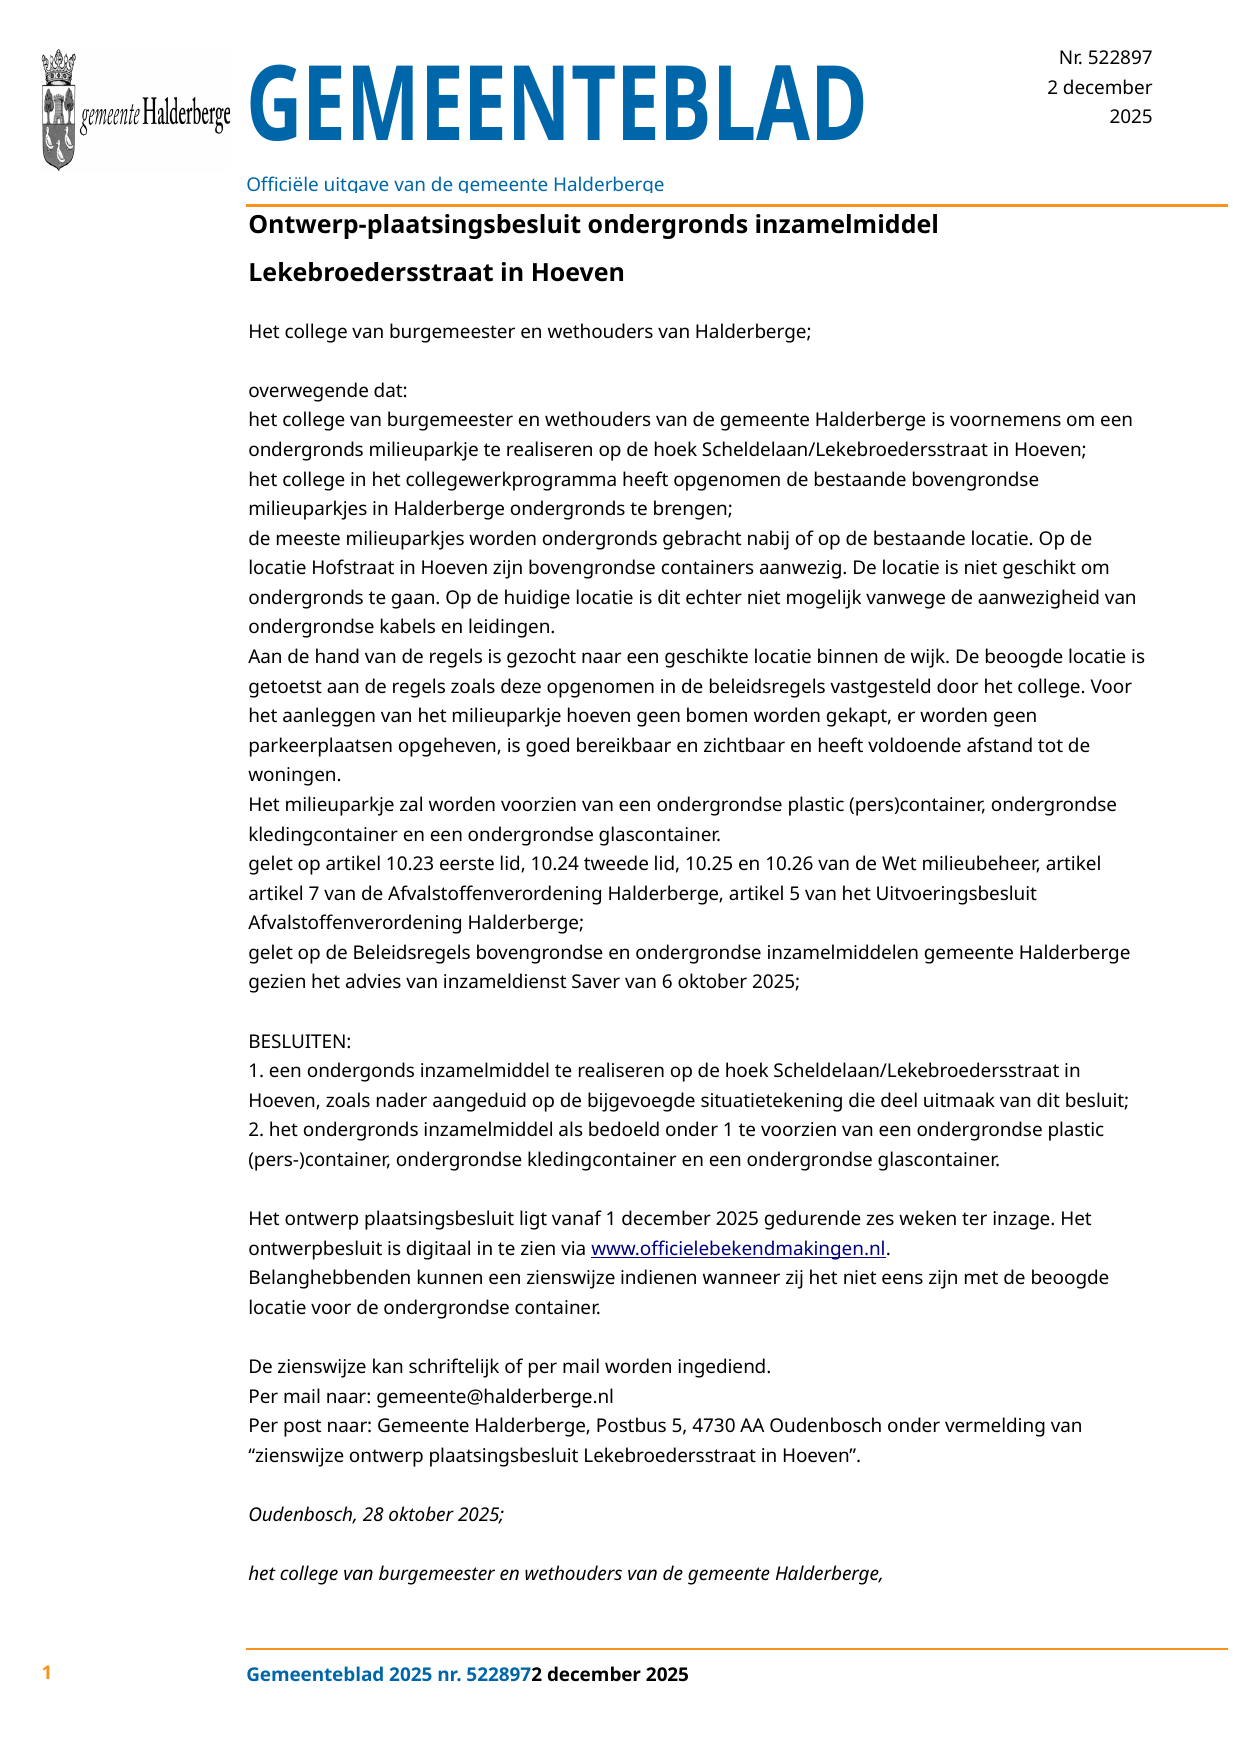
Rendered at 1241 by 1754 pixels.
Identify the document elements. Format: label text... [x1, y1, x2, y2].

text Het milieuparkje zal worden voorzien van een ondergrondse plastic (pers)container, ondergrondse kledingcontainer en een ondergrondse glascontainer. [248, 791, 1152, 847]
text gelet op artikel 10.23 eerste lid, 10.24 tweede lid, 10.25 en 10.26 van de Wet milieubeheer, artikel artikel 7 van de Afvalstoffenverordening Halderberge, artikel 5 van het Uitvoeringsbesluit Afvalstoffenverordening Halderberge; [248, 850, 1152, 935]
text Ontwerp-plaatsingsbesluit ondergronds inzamelmiddel Lekebroedersstraat in Hoeven [248, 207, 1152, 288]
text het college in het collegewerkprogramma heeft opgenomen de bestaande bovengrondse milieuparkjes in Halderberge ondergronds te brengen; [248, 466, 1152, 521]
text Oudenbosch, 28 oktober 2025; [248, 1501, 1152, 1527]
text Per post naar: Gemeente Halderberge, Postbus 5, 4730 AA Oudenbosch onder vermelding van “zienswijze ontwerp plaatsingsbesluit Lekebroedersstraat in Hoeven”. [248, 1412, 1152, 1468]
text Aan de hand van de regels is gezocht naar een geschikte locatie binnen de wijk. De beoogde locatie is getoetst aan de regels zoals deze opgenomen in de beleidsregels vastgesteld door het college. Voor het aanleggen van het milieuparkje hoeven geen bomen worden gekapt, er worden geen parkeerplaatsen opgeheven, is goed bereikbaar en zichtbaar en heeft voldoende afstand tot de woningen. [248, 643, 1152, 787]
text gezien het advies van inzameldienst Saver van 6 oktober 2025; [248, 969, 1152, 994]
text het college van burgemeester en wethouders van de gemeente Halderberge is voornemens om een ondergronds milieuparkje te realiseren op de hoek Scheldelaan/Lekebroedersstraat in Hoeven; [248, 407, 1152, 462]
text Per mail naar: gemeente@halderberge.nl [248, 1383, 1152, 1409]
text 2. het ondergronds inzamelmiddel als bedoeld onder 1 te voorzien van een ondergrondse plastic (pers-)container, ondergrondse kledingcontainer en een ondergrondse glascontainer. [248, 1117, 1152, 1172]
text overwegende dat: [248, 377, 1152, 403]
text Het ontwerp plaatsingsbesluit ligt vanaf 1 december 2025 gedurende zes weken ter inzage. Het ontwerpbesluit is digitaal in te zien via www.officielebekendmakingen.nl. [248, 1205, 1152, 1261]
picture [41, 47, 231, 172]
text gelet op de Beleidsregels bovengrondse en ondergrondse inzamelmiddelen gemeente Halderberge [248, 939, 1152, 965]
text Het college van burgemeester en wethouders van Halderberge; [248, 318, 1152, 344]
text het college van burgemeester en wethouders van de gemeente Halderberge, [248, 1560, 1152, 1586]
text 1. een ondergonds inzamelmiddel te realiseren op de hoek Scheldelaan/Lekebroedersstraat in Hoeven, zoals nader aangeduid op de bijgevoegde situatietekening die deel uitmaak van dit besluit; [248, 1057, 1152, 1113]
text De zienswijze kan schriftelijk of per mail worden ingediend. [248, 1353, 1152, 1379]
text Belanghebbenden kunnen een zienswijze indienen wanneer zij het niet eens zijn met de beoogde locatie voor de ondergrondse container. [248, 1264, 1152, 1320]
text de meeste milieuparkjes worden ondergronds gebracht nabij of op de bestaande locatie. Op de locatie Hofstraat in Hoeven zijn bovengrondse containers aanwezig. De locatie is niet geschikt om ondergronds te gaan. Op de huidige locatie is dit echter niet mogelijk vanwege de aanwezigheid van ondergrondse kabels en leidingen. [248, 525, 1152, 639]
text BESLUITEN: [248, 1028, 1152, 1054]
